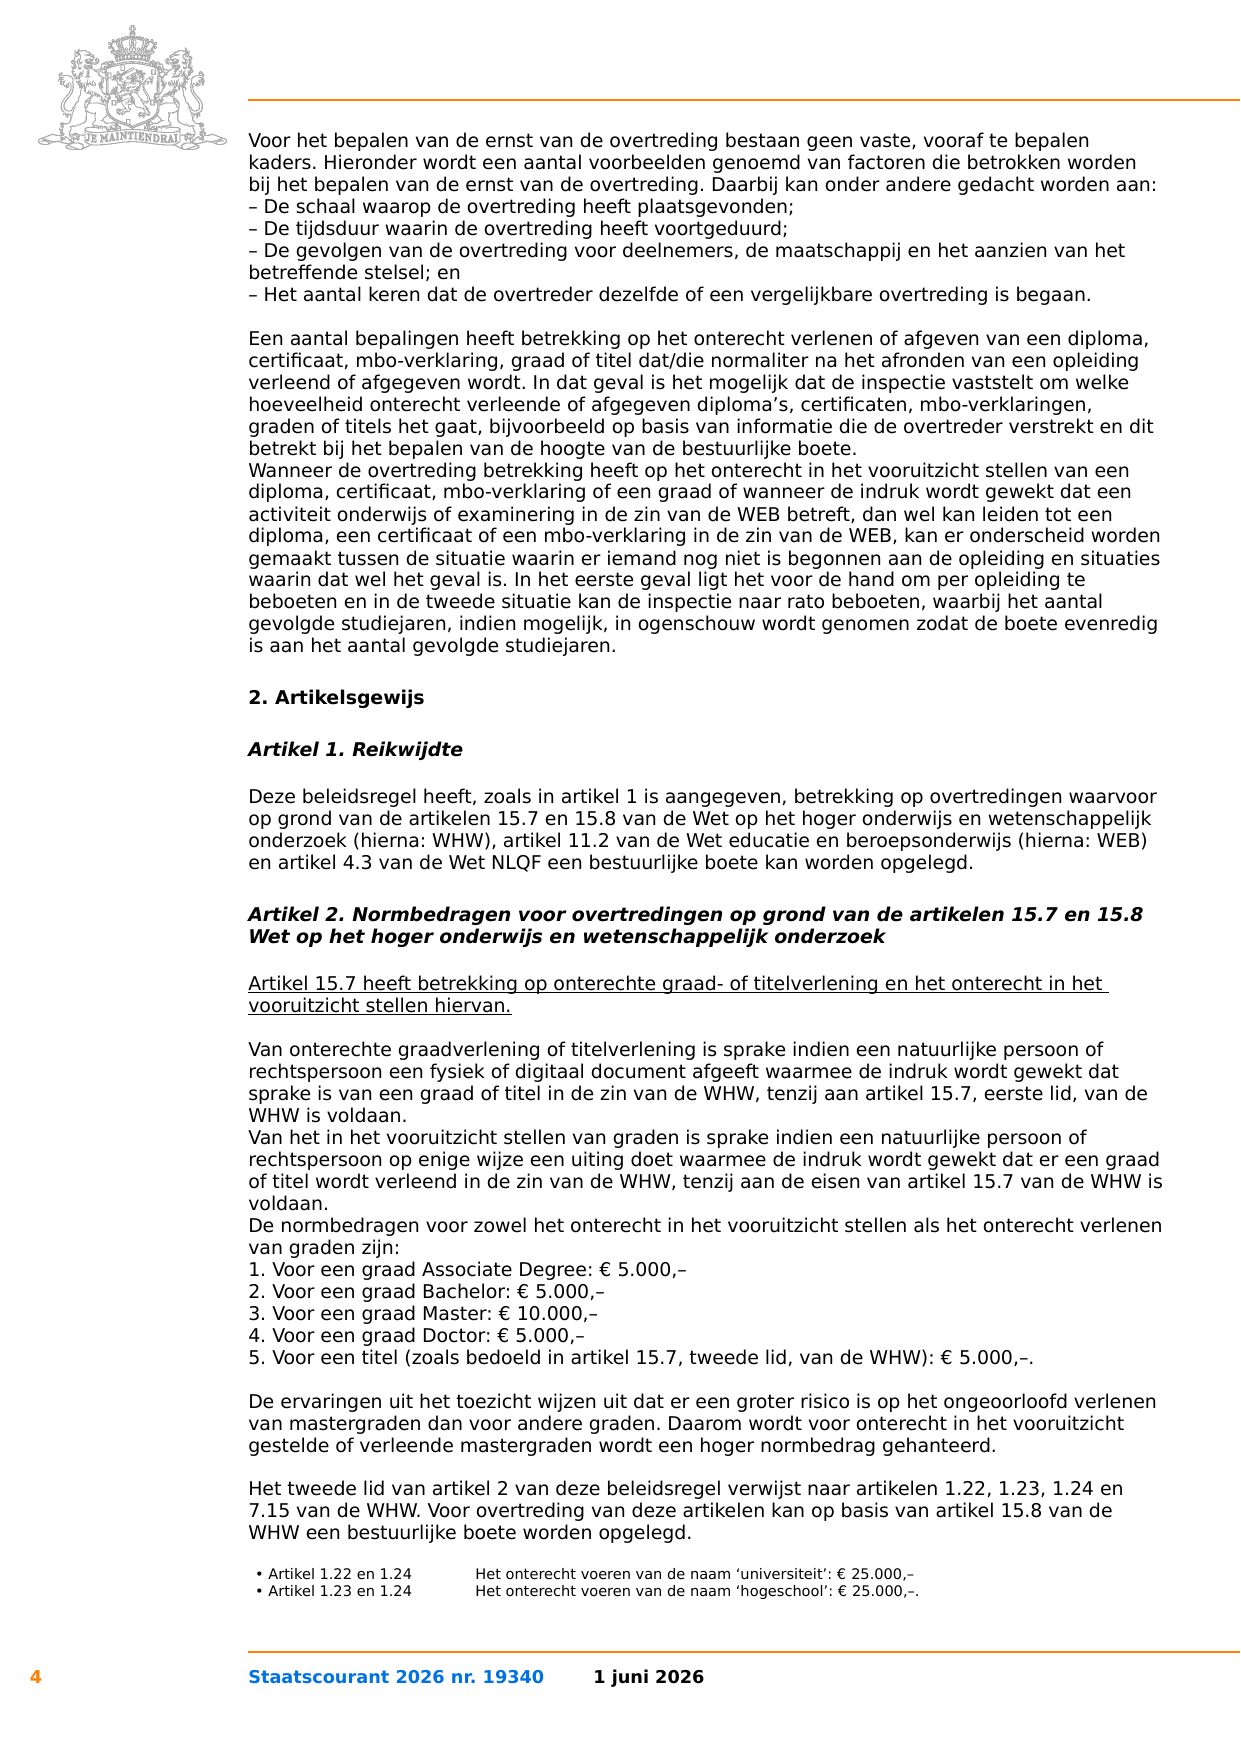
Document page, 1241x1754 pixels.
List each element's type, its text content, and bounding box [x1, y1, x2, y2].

text 5. Voor een titel (zoals bedoeld in artikel 15.7, tweede lid, van de WHW): € 5.000,–. [248, 1347, 1163, 1369]
text – Het aantal keren dat de overtreder dezelfde of een vergelijkbare overtreding is begaan. [248, 284, 1163, 306]
text Het tweede lid van artikel 2 van deze beleidsregel verwijst naar artikelen 1.22, 1.23, 1.24 en 7.15 van de WHW. Voor overtreding van deze artikelen kan op basis van artikel 15.8 van de WHW een bestuurlijke boete worden opgelegd. [248, 1478, 1163, 1544]
text 2. Voor een graad Bachelor: € 5.000,– [248, 1281, 1163, 1303]
subtitle Artikel 1. Reikwijdte [248, 739, 1163, 761]
table_cell • Artikel 1.23 en 1.24 [249, 1583, 469, 1600]
text 1. Voor een graad Associate Degree: € 5.000,– [248, 1259, 1163, 1281]
text 4. Voor een graad Doctor: € 5.000,– [248, 1325, 1163, 1347]
text De normbedragen voor zowel het onterecht in het vooruitzicht stellen als het onterecht verlenen van graden zijn: [248, 1215, 1163, 1259]
text Artikel 15.7 heeft betrekking op onterechte graad- of titelverlening en het onterecht in het vooruitzicht stellen hiervan. [248, 973, 1163, 1017]
text – De tijdsduur waarin de overtreding heeft voortgeduurd; [248, 218, 1163, 240]
picture [38, 25, 227, 150]
text Deze beleidsregel heeft, zoals in artikel 1 is aangegeven, betrekking op overtredingen waarvoor op grond van de artikelen 15.7 en 15.8 van de Wet op het hoger onderwijs en wetenschappelijk onderzoek (hierna: WHW), artikel 11.2 van de Wet educatie en beroepsonderwijs (hierna: WEB) en artikel 4.3 van de Wet NLQF een bestuurlijke boete kan worden opgelegd. [248, 786, 1163, 874]
text – De schaal waarop de overtreding heeft plaatsgevonden; [248, 196, 1163, 218]
text – De gevolgen van de overtreding voor deelnemers, de maatschappij en het aanzien van het betreffende stelsel; en [248, 240, 1163, 284]
text De ervaringen uit het toezicht wijzen uit dat er een groter risico is op het ongeoorloofd verlenen van mastergraden dan voor andere graden. Daarom wordt voor onterecht in het vooruitzicht gestelde of verleende mastergraden wordt een hoger normbedrag gehanteerd. [248, 1391, 1163, 1456]
text 3. Voor een graad Master: € 10.000,– [248, 1303, 1163, 1325]
text Van het in het vooruitzicht stellen van graden is sprake indien een natuurlijke persoon of rechtspersoon op enige wijze een uiting doet waarmee de indruk wordt gewekt dat er een graad of titel wordt verleend in de zin van de WHW, tenzij aan de eisen van artikel 15.7 van de WHW is voldaan. [248, 1127, 1163, 1215]
text Van onterechte graadverlening of titelverlening is sprake indien een natuurlijke persoon of rechtspersoon een fysiek of digitaal document afgeeft waarmee de indruk wordt gewekt dat sprake is van een graad of titel in de zin van de WHW, tenzij aan artikel 15.7, eerste lid, van de WHW is voldaan. [248, 1039, 1163, 1127]
table_cell Het onterecht voeren van de naam ‘hogeschool’: € 25.000,–. [469, 1583, 1163, 1600]
subtitle Artikel 2. Normbedragen voor overtredingen op grond van de artikelen 15.7 en 15.8 Wet op het hoger onderwijs en wetenschappelijk onderzoek [248, 904, 1163, 948]
table_header • Artikel 1.22 en 1.24 [249, 1566, 469, 1583]
text Een aantal bepalingen heeft betrekking op het onterecht verlenen of afgeven van een diploma, certificaat, mbo-verklaring, graad of titel dat/die normaliter na het afronden van een opleiding verleend of afgegeven wordt. In dat geval is het mogelijk dat de inspectie vaststelt om welke hoeveelheid onterecht verleende of afgegeven diploma’s, certificaten, mbo-verklaringen, graden of titels het gaat, bijvoorbeeld op basis van informatie die de overtreder verstrekt en dit betrekt bij het bepalen van de hoogte van de bestuurlijke boete. [248, 328, 1163, 459]
text Voor het bepalen van de ernst van de overtreding bestaan geen vaste, vooraf te bepalen kaders. Hieronder wordt een aantal voorbeelden genoemd van factoren die betrokken worden bij het bepalen van de ernst van de overtreding. Daarbij kan onder andere gedacht worden aan: [248, 130, 1163, 196]
text Wanneer de overtreding betrekking heeft op het onterecht in het vooruitzicht stellen van een diploma, certificaat, mbo-verklaring of een graad of wanneer de indruk wordt gewekt dat een activiteit onderwijs of examinering in de zin van de WEB betreft, dan wel kan leiden tot een diploma, een certificaat of een mbo-verklaring in de zin van de WEB, kan er onderscheid worden gemaakt tussen de situatie waarin er iemand nog niet is begonnen aan de opleiding en situaties waarin dat wel het geval is. In het eerste geval ligt het voor de hand om per opleiding te beboeten en in de tweede situatie kan de inspectie naar rato beboeten, waarbij het aantal gevolgde studiejaren, indien mogelijk, in ogenschouw wordt genomen zodat de boete evenredig is aan het aantal gevolgde studiejaren. [248, 459, 1163, 657]
table_header Het onterecht voeren van de naam ‘universiteit’: € 25.000,– [469, 1566, 1163, 1583]
subtitle 2. Artikelsgewijs [248, 687, 1163, 709]
